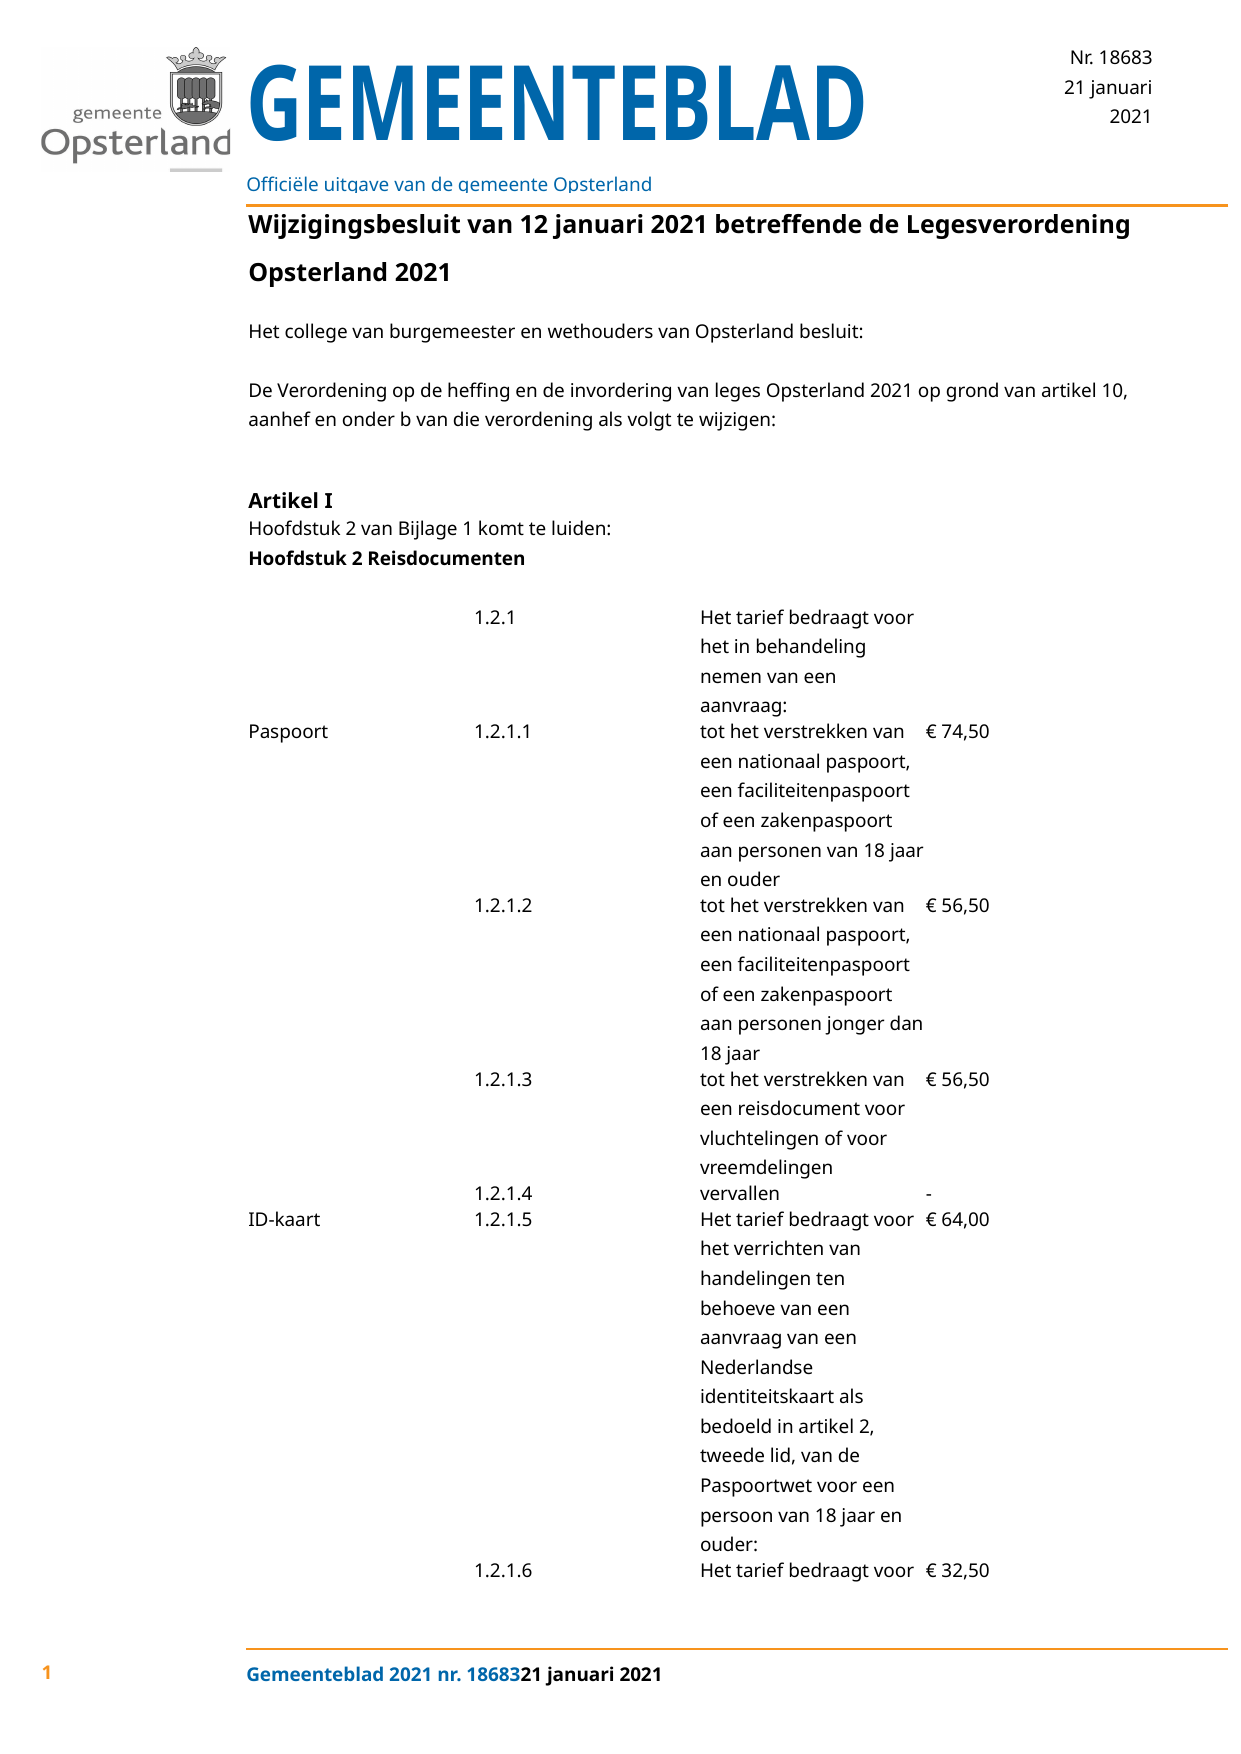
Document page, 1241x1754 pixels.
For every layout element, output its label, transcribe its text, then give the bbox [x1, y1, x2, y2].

table_cell - [926, 1180, 1152, 1206]
text Het college van burgemeester en wethouders van Opsterland besluit: [248, 318, 1152, 344]
table_cell Paspoort [248, 719, 474, 892]
table_cell 1.2.1.4 [474, 1180, 700, 1206]
table_cell [248, 1066, 474, 1180]
table_cell € 74,50 [926, 719, 1152, 892]
table_cell 1.2.1.3 [474, 1066, 700, 1180]
table_cell € 56,50 [926, 1066, 1152, 1180]
table_header [926, 604, 1152, 718]
table_cell 1.2.1.5 [474, 1206, 700, 1557]
table_cell [248, 1180, 474, 1206]
table_cell Het tarief bedraagt voor [700, 1557, 926, 1583]
table_cell tot het verstrekken van een reisdocument voor vluchtelingen of voor vreemdelingen [700, 1066, 926, 1180]
table_cell € 56,50 [926, 892, 1152, 1066]
table_header Het tarief bedraagt voor het in behandeling nemen van een aanvraag: [700, 604, 926, 718]
table_cell ID-kaart [248, 1206, 474, 1557]
table_cell Het tarief bedraagt voor het verrichten van handelingen ten behoeve van een aanvraag van een Nederlandse identiteitskaart als bedoeld in artikel 2, tweede lid, van de Paspoortwet voor een persoon van 18 jaar en ouder: [700, 1206, 926, 1557]
table_cell [248, 1557, 474, 1583]
table_cell € 32,50 [926, 1557, 1152, 1583]
table_cell [248, 892, 474, 1066]
table_cell 1.2.1.1 [474, 719, 700, 892]
text Hoofdstuk 2 van Bijlage 1 komt te luiden: [248, 515, 1152, 541]
text De Verordening op de heffing en de invordering van leges Opsterland 2021 op grond van artikel 10, aanhef en onder b van die verordening als volgt te wijzigen: [248, 377, 1152, 432]
text Wijzigingsbesluit van 12 januari 2021 betreffende de Legesverordening Opsterland 2021 [248, 207, 1152, 288]
table_cell 1.2.1.2 [474, 892, 700, 1066]
text Hoofdstuk 2 Reisdocumenten [248, 545, 1152, 570]
table_cell tot het verstrekken van een nationaal paspoort, een faciliteitenpaspoort of een zakenpaspoort aan personen jonger dan 18 jaar [700, 892, 926, 1066]
picture [41, 47, 231, 172]
table_cell 1.2.1.6 [474, 1557, 700, 1583]
text Artikel I [248, 487, 1152, 515]
table_cell vervallen [700, 1180, 926, 1206]
table_cell € 64,00 [926, 1206, 1152, 1557]
table_header [248, 604, 474, 718]
table_cell tot het verstrekken van een nationaal paspoort, een faciliteitenpaspoort of een zakenpaspoort aan personen van 18 jaar en ouder [700, 719, 926, 892]
table_header 1.2.1 [474, 604, 700, 718]
